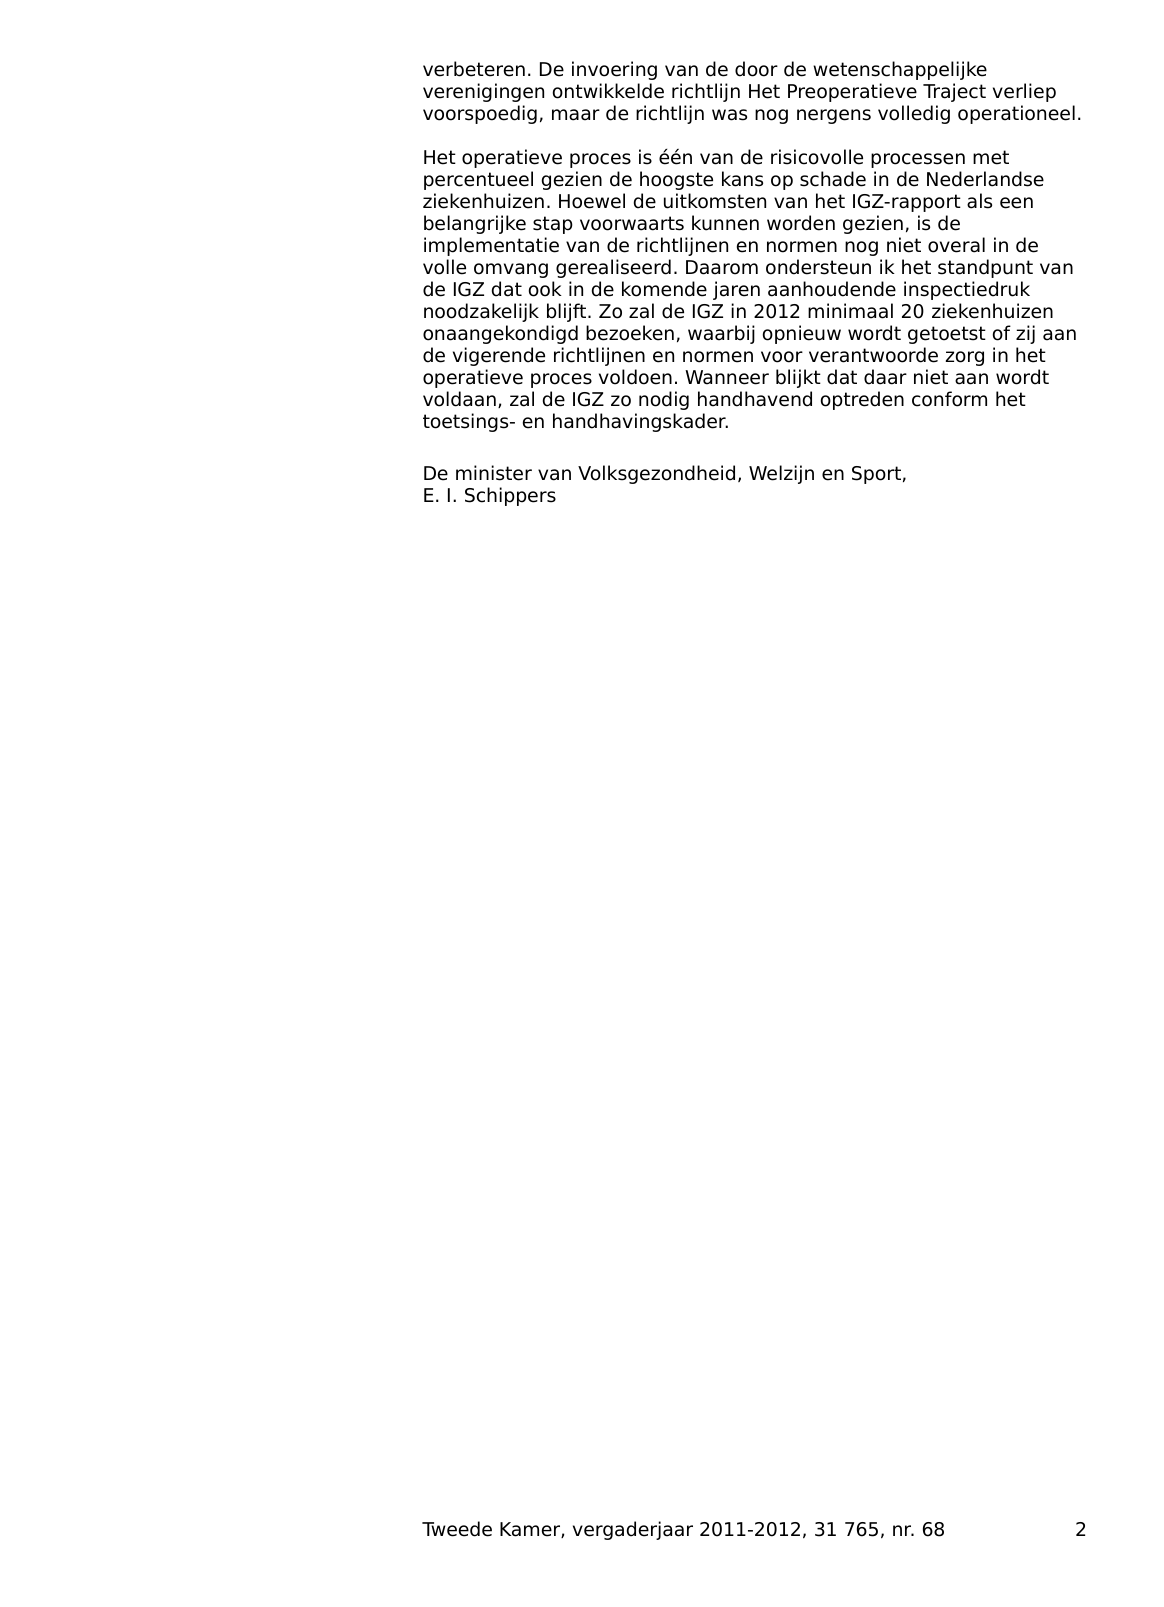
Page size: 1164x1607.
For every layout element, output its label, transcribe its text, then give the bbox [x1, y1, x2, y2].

text verbeteren. De invoering van de door de wetenschappelijke verenigingen ontwikkelde richtlijn Het Preoperatieve Traject verliep voorspoedig, maar de richtlijn was nog nergens volledig operationeel. [422, 59, 1087, 125]
text De minister van Volksgezondheid, Welzijn en Sport, E. I. Schippers [422, 463, 1087, 507]
text Het operatieve proces is één van de risicovolle processen met percentueel gezien de hoogste kans op schade in de Nederlandse ziekenhuizen. Hoewel de uitkomsten van het IGZ-rapport als een belangrijke stap voorwaarts kunnen worden gezien, is de implementatie van de richtlijnen en normen nog niet overal in de volle omvang gerealiseerd. Daarom ondersteun ik het standpunt van de IGZ dat ook in de komende jaren aanhoudende inspectiedruk noodzakelijk blijft. Zo zal de IGZ in 2012 minimaal 20 ziekenhuizen onaangekondigd bezoeken, waarbij opnieuw wordt getoetst of zij aan de vigerende richtlijnen en normen voor verantwoorde zorg in het operatieve proces voldoen. Wanneer blijkt dat daar niet aan wordt voldaan, zal de IGZ zo nodig handhavend optreden conform het toetsings- en handhavingskader. [422, 147, 1087, 433]
